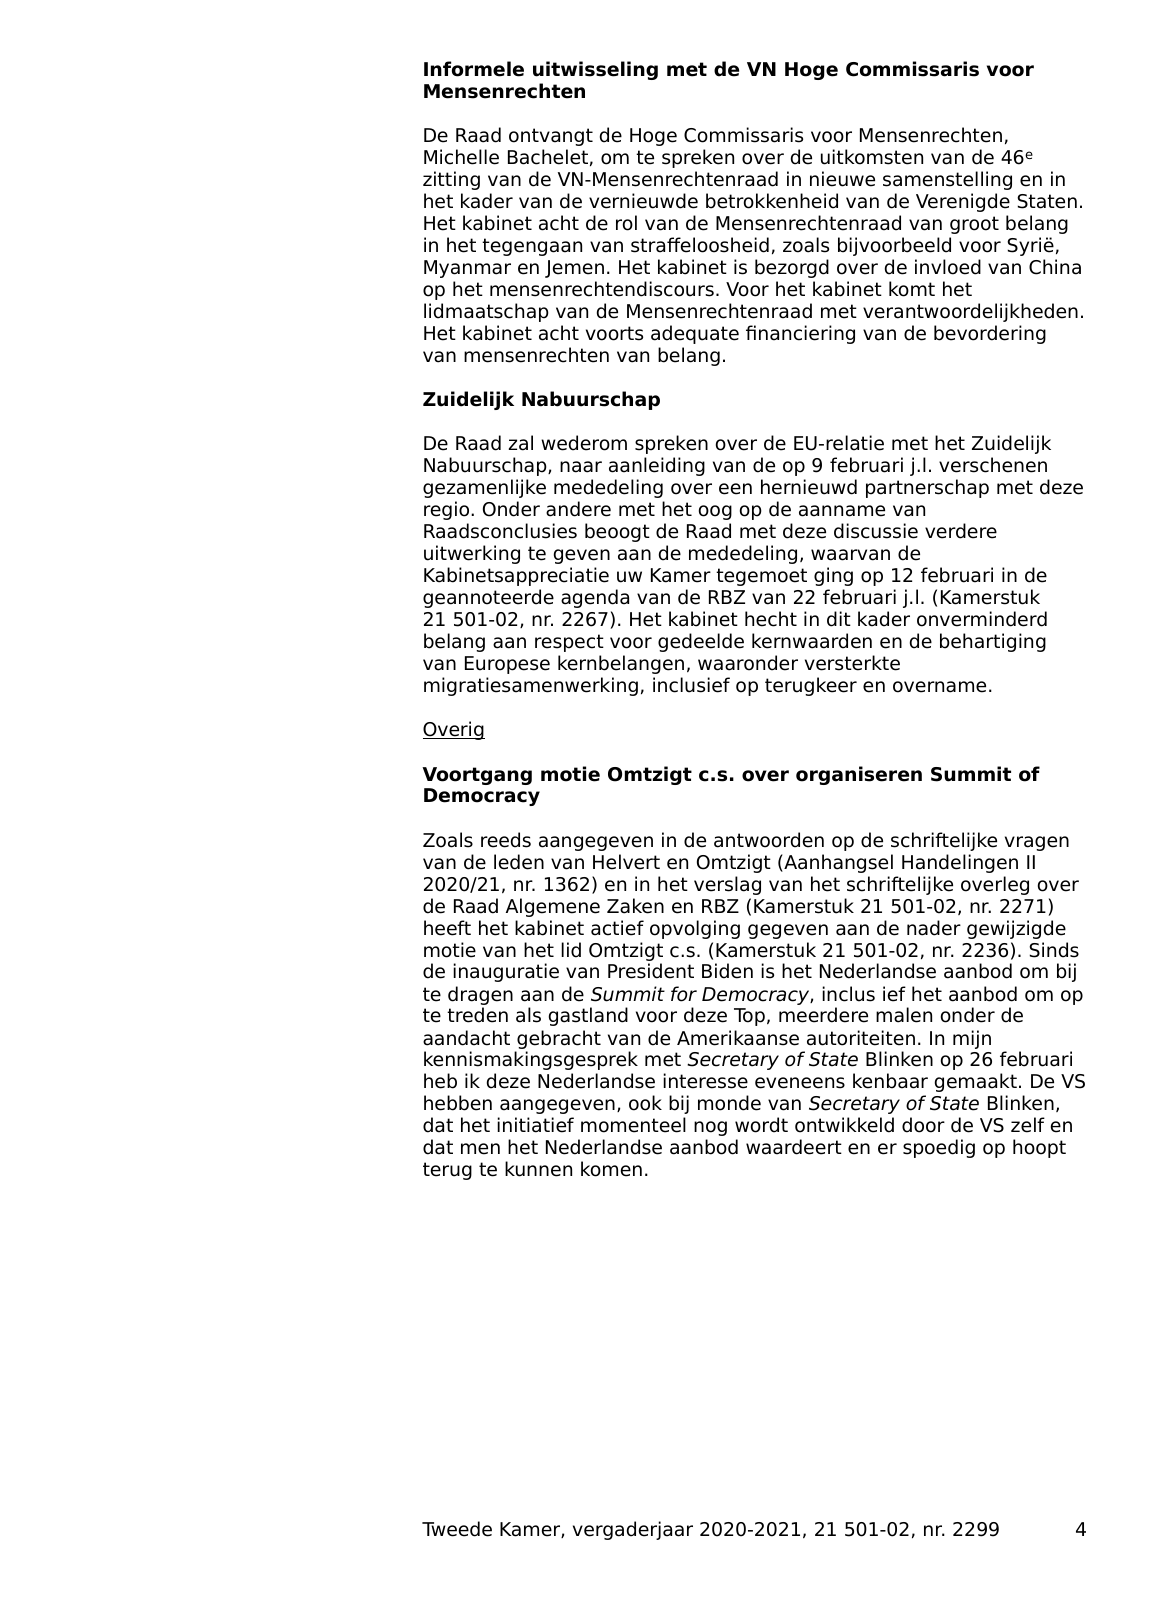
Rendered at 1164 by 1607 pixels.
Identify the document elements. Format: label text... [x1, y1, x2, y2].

subtitle Informele uitwisseling met de VN Hoge Commissaris voor Mensenrechten [422, 59, 1087, 103]
text De Raad zal wederom spreken over de EU-relatie met het Zuidelijk Nabuurschap, naar aanleiding van de op 9 februari j.l. verschenen gezamenlijke mededeling over een hernieuwd partnerschap met deze regio. Onder andere met het oog op de aanname van Raadsconclusies beoogt de Raad met deze discussie verdere uitwerking te geven aan de mededeling, waarvan de Kabinetsappreciatie uw Kamer tegemoet ging op 12 februari in de geannoteerde agenda van de RBZ van 22 februari j.l. (Kamerstuk 21 501-02, nr. 2267). Het kabinet hecht in dit kader onverminderd belang aan respect voor gedeelde kernwaarden en de behartiging van Europese kernbelangen, waaronder versterkte migratiesamenwerking, inclusief op terugkeer en overname. [422, 433, 1087, 697]
subtitle Zuidelijk Nabuurschap [422, 389, 1087, 411]
text De Raad ontvangt de Hoge Commissaris voor Mensenrechten, Michelle Bachelet, om te spreken over de uitkomsten van de 46e zitting van de VN-Mensenrechtenraad in nieuwe samenstelling en in het kader van de vernieuwde betrokkenheid van de Verenigde Staten. Het kabinet acht de rol van de Mensenrechtenraad van groot belang in het tegengaan van straffeloosheid, zoals bijvoorbeeld voor Syrië, Myanmar en Jemen. Het kabinet is bezorgd over de invloed van China op het mensenrechtendiscours. Voor het kabinet komt het lidmaatschap van de Mensenrechtenraad met verantwoordelijkheden. Het kabinet acht voorts adequate financiering van de bevordering van mensenrechten van belang. [422, 125, 1087, 367]
subtitle Voortgang motie Omtzigt c.s. over organiseren Summit of Democracy [422, 763, 1087, 807]
text Zoals reeds aangegeven in de antwoorden op de schriftelijke vragen van de leden van Helvert en Omtzigt (Aanhangsel Handelingen II 2020/21, nr. 1362) en in het verslag van het schriftelijke overleg over de Raad Algemene Zaken en RBZ (Kamerstuk 21 501-02, nr. 2271) heeft het kabinet actief opvolging gegeven aan de nader gewijzigde motie van het lid Omtzigt c.s. (Kamerstuk 21 501-02, nr. 2236). Sinds de inauguratie van President Biden is het Nederlandse aanbod om bij te dragen aan de Summit for Democracy, inclus ief het aanbod om op te treden als gastland voor deze Top, meerdere malen onder de aandacht gebracht van de Amerikaanse autoriteiten. In mijn kennismakingsgesprek met Secretary of State Blinken op 26 februari heb ik deze Nederlandse interesse eveneens kenbaar gemaakt. De VS hebben aangegeven, ook bij monde van Secretary of State Blinken, dat het initiatief momenteel nog wordt ontwikkeld door de VS zelf en dat men het Nederlandse aanbod waardeert en er spoedig op hoopt terug te kunnen komen. [422, 829, 1087, 1181]
subtitle Overig [422, 719, 1087, 741]
